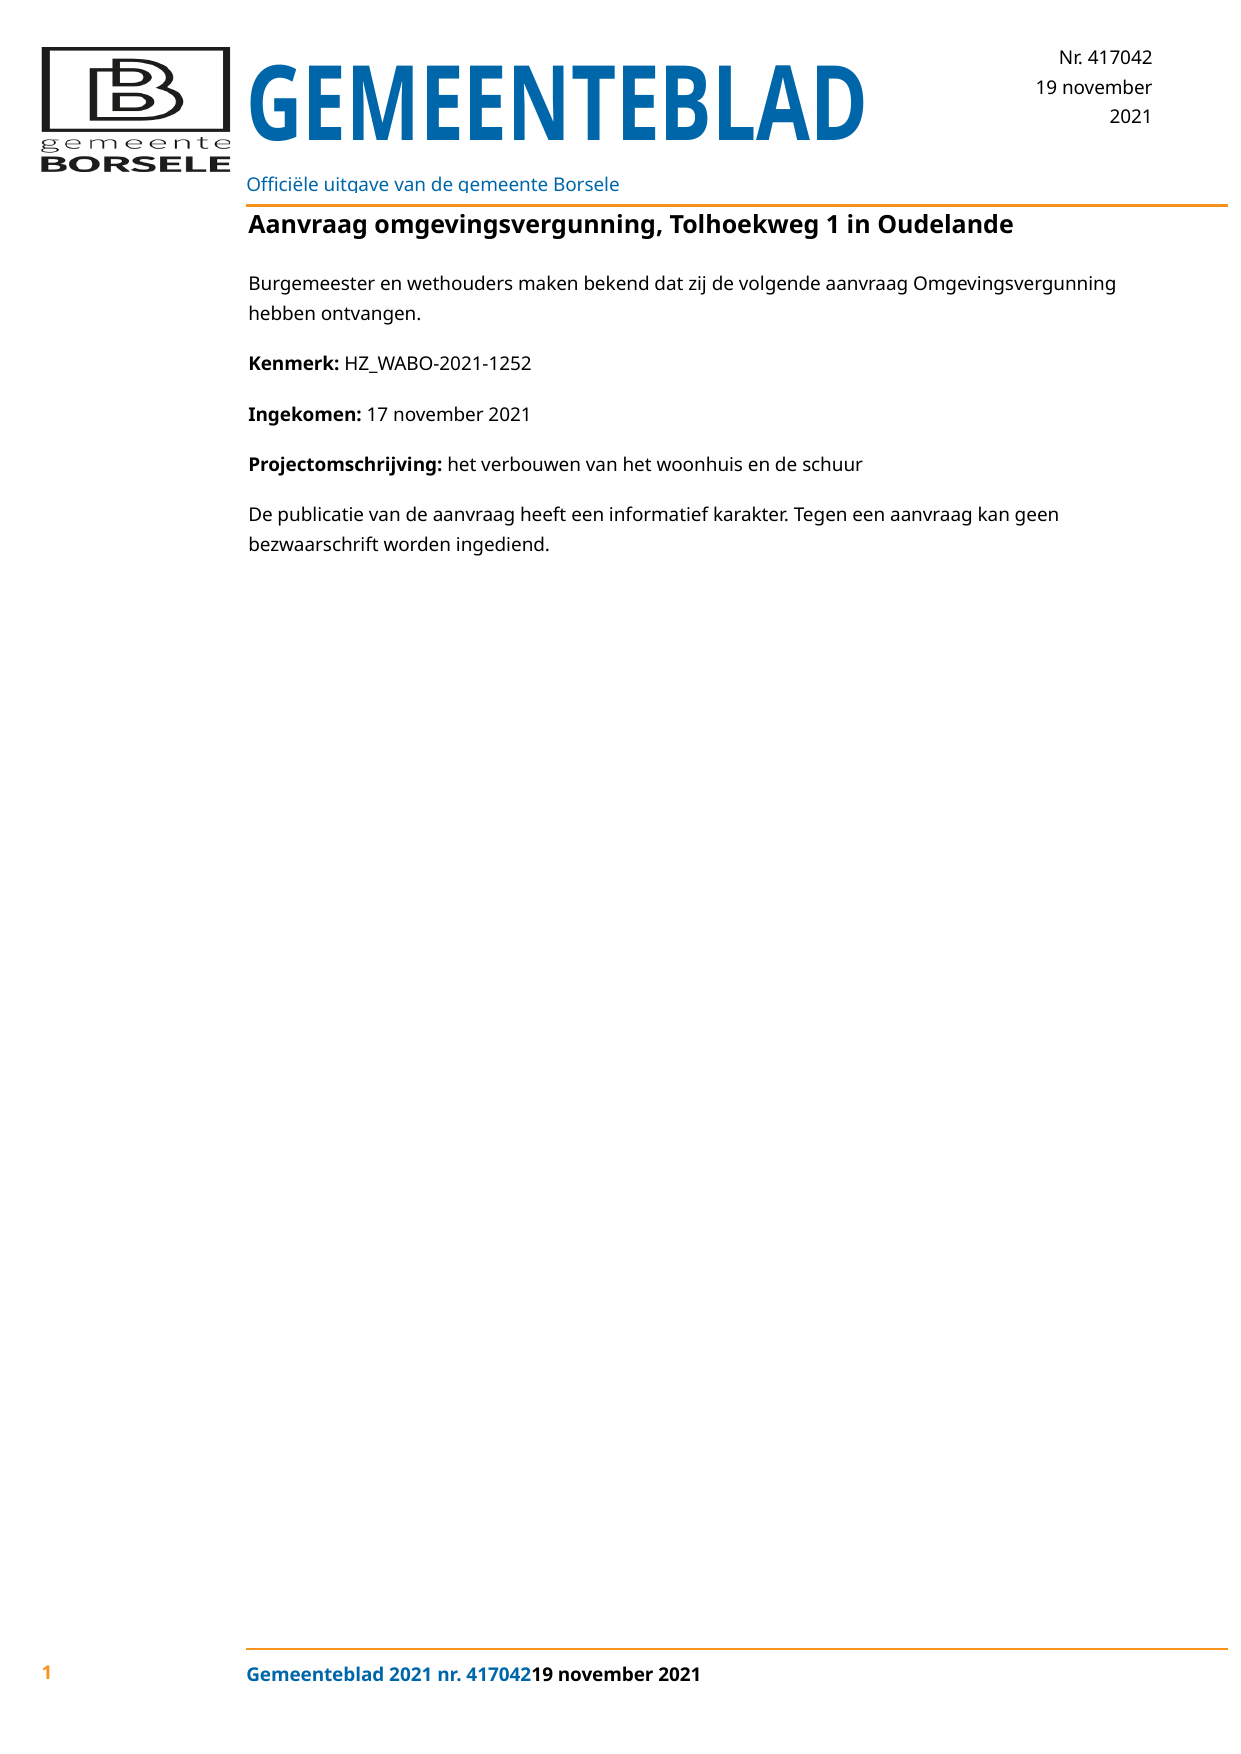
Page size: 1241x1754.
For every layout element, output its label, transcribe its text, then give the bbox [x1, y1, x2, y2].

picture [41, 47, 231, 172]
text Aanvraag omgevingsvergunning, Tolhoekweg 1 in Oudelande [248, 207, 1152, 241]
text Projectomschrijving: het verbouwen van het woonhuis en de schuur [248, 451, 1152, 477]
text Ingekomen: 17 november 2021 [248, 401, 1152, 426]
text De publicatie van de aanvraag heeft een informatief karakter. Tegen een aanvraag kan geen bezwaarschrift worden ingediend. [248, 502, 1152, 557]
text Burgemeester en wethouders maken bekend dat zij de volgende aanvraag Omgevingsvergunning hebben ontvangen. [248, 270, 1152, 326]
text Kenmerk: HZ_WABO-2021-1252 [248, 350, 1152, 376]
